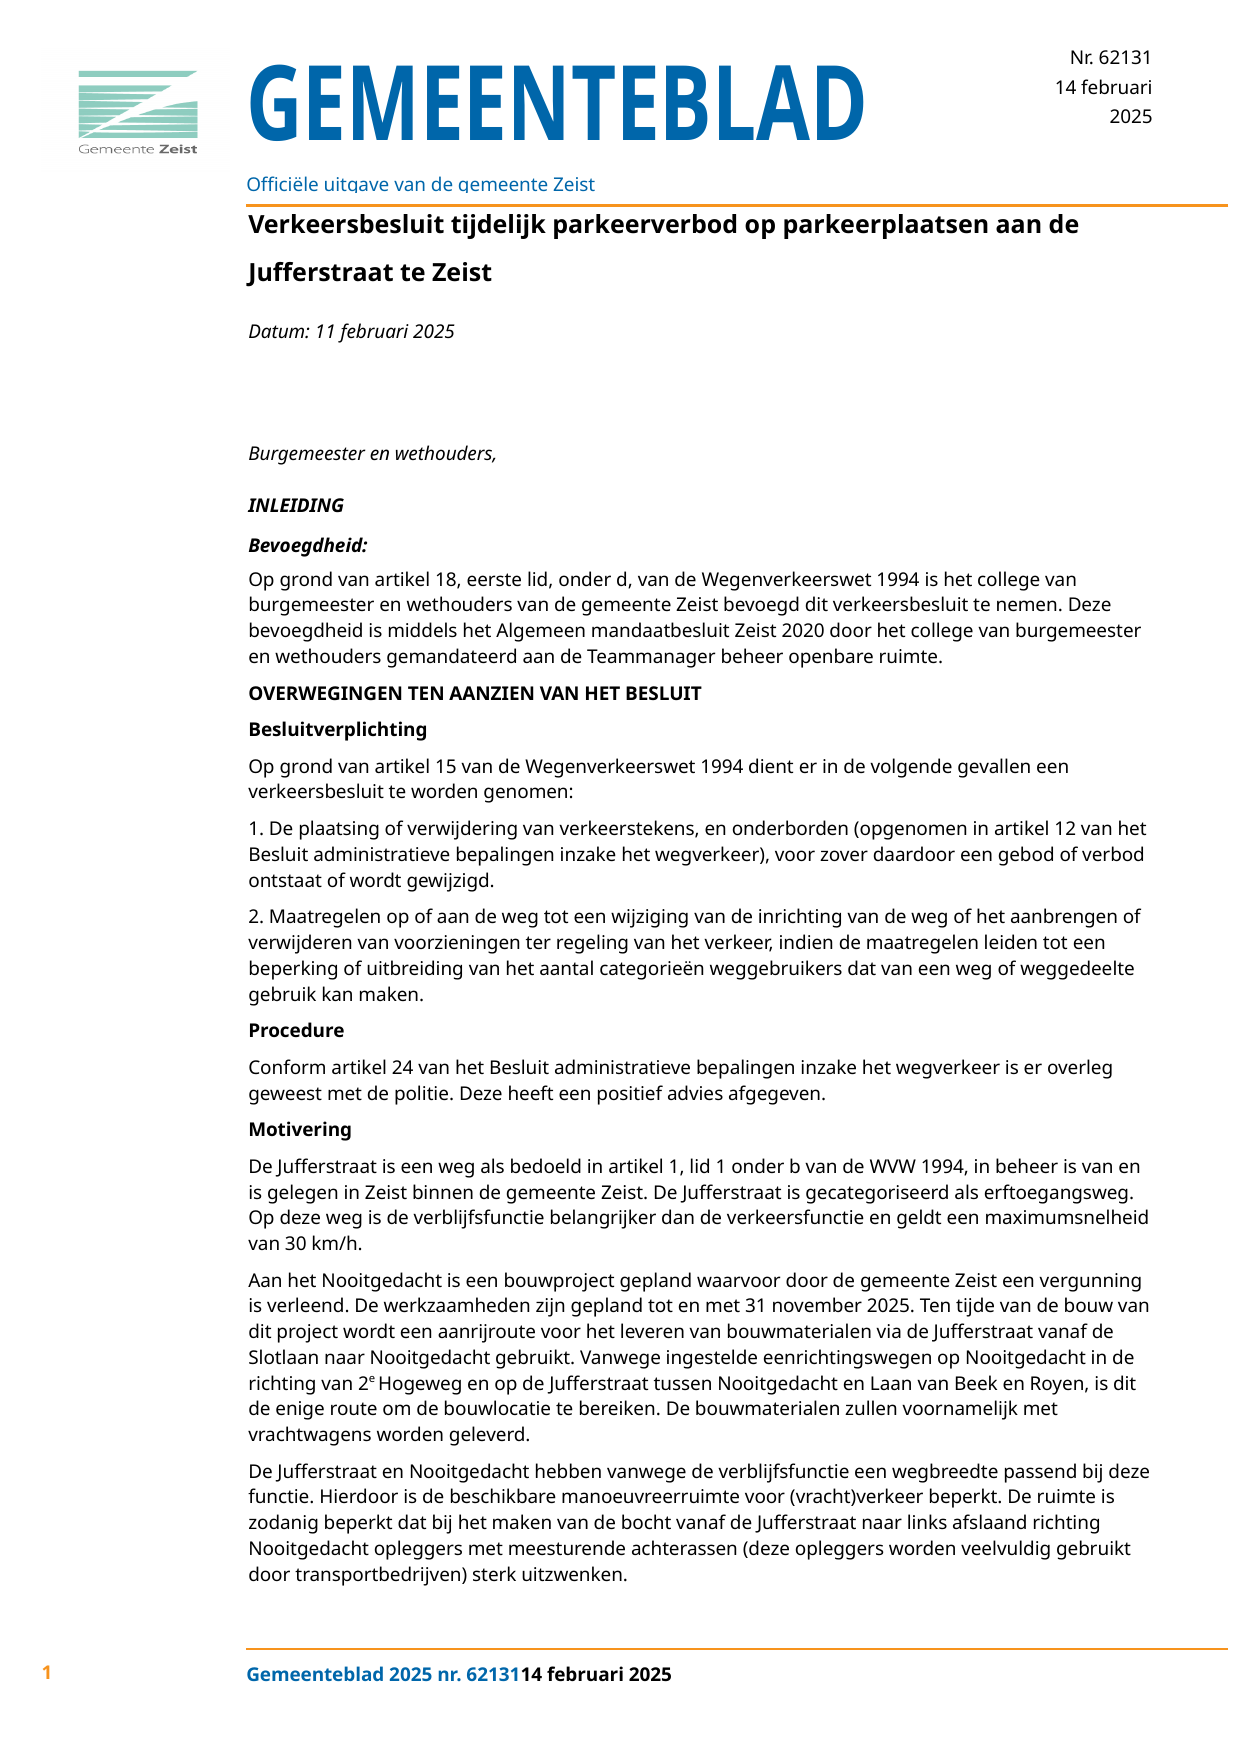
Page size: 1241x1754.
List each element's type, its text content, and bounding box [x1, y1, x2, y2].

text De Jufferstraat en Nooitgedacht hebben vanwege de verblijfsfunctie een wegbreedte passend bij deze functie. Hierdoor is de beschikbare manoeuvreerruimte voor (vracht)verkeer beperkt. De ruimte is zodanig beperkt dat bij het maken van de bocht vanaf de Jufferstraat naar links afslaand richting Nooitgedacht opleggers met meesturende achterassen (deze opleggers worden veelvuldig gebruikt door transportbedrijven) sterk uitzwenken. [248, 1458, 1152, 1587]
text Bevoegdheid: [248, 532, 1152, 557]
text Op grond van artikel 15 van de Wegenverkeerswet 1994 dient er in de volgende gevallen een verkeersbesluit te worden genomen: [248, 753, 1152, 804]
text Datum: 11 februari 2025 [248, 318, 1152, 344]
text De Jufferstraat is een weg als bedoeld in artikel 1, lid 1 onder b van de WVW 1994, in beheer is van en is gelegen in Zeist binnen de gemeente Zeist. De Jufferstraat is gecategoriseerd als erftoegangsweg. Op deze weg is de verblijfsfunctie belangrijker dan de verkeersfunctie en geldt een maximumsnelheid van 30 km/h. [248, 1153, 1152, 1256]
text OVERWEGINGEN TEN AANZIEN VAN HET BESLUIT [248, 680, 1152, 705]
text 2. Maatregelen op of aan de weg tot een wijziging van de inrichting van de weg of het aanbrengen of verwijderen van voorzieningen ter regeling van het verkeer, indien de maatregelen leiden tot een beperking of uitbreiding van het aantal categorieën weggebruikers dat van een weg of weggedeelte gebruik kan maken. [248, 903, 1152, 1006]
text Conform artikel 24 van het Besluit administratieve bepalingen inzake het wegverkeer is er overleg geweest met de politie. Deze heeft een positief advies afgegeven. [248, 1054, 1152, 1106]
picture [41, 47, 231, 172]
text Verkeersbesluit tijdelijk parkeerverbod op parkeerplaatsen aan de Jufferstraat te Zeist [248, 207, 1152, 288]
text Op grond van artikel 18, eerste lid, onder d, van de Wegenverkeerswet 1994 is het college van burgemeester en wethouders van de gemeente Zeist bevoegd dit verkeersbesluit te nemen. Deze bevoegdheid is middels het Algemeen mandaatbesluit Zeist 2020 door het college van burgemeester en wethouders gemandateerd aan de Teammanager beheer openbare ruimte. [248, 566, 1152, 669]
text Burgemeester en wethouders, [248, 440, 1152, 465]
text Procedure [248, 1017, 1152, 1043]
text Besluitverplichting [248, 716, 1152, 742]
text INLEIDING [248, 492, 1152, 518]
text 1. De plaatsing of verwijdering van verkeerstekens, en onderborden (opgenomen in artikel 12 van het Besluit administratieve bepalingen inzake het wegverkeer), voor zover daardoor een gebod of verbod ontstaat of wordt gewijzigd. [248, 815, 1152, 893]
text Aan het Nooitgedacht is een bouwproject gepland waarvoor door de gemeente Zeist een vergunning is verleend. De werkzaamheden zijn gepland tot en met 31 november 2025. Ten tijde van de bouw van dit project wordt een aanrijroute voor het leveren van bouwmaterialen via de Jufferstraat vanaf de Slotlaan naar Nooitgedacht gebruikt. Vanwege ingestelde eenrichtingswegen op Nooitgedacht in de richting van 2e Hogeweg en op de Jufferstraat tussen Nooitgedacht en Laan van Beek en Royen, is dit de enige route om de bouwlocatie te bereiken. De bouwmaterialen zullen voornamelijk met vrachtwagens worden geleverd. [248, 1267, 1152, 1447]
text Motivering [248, 1116, 1152, 1142]
